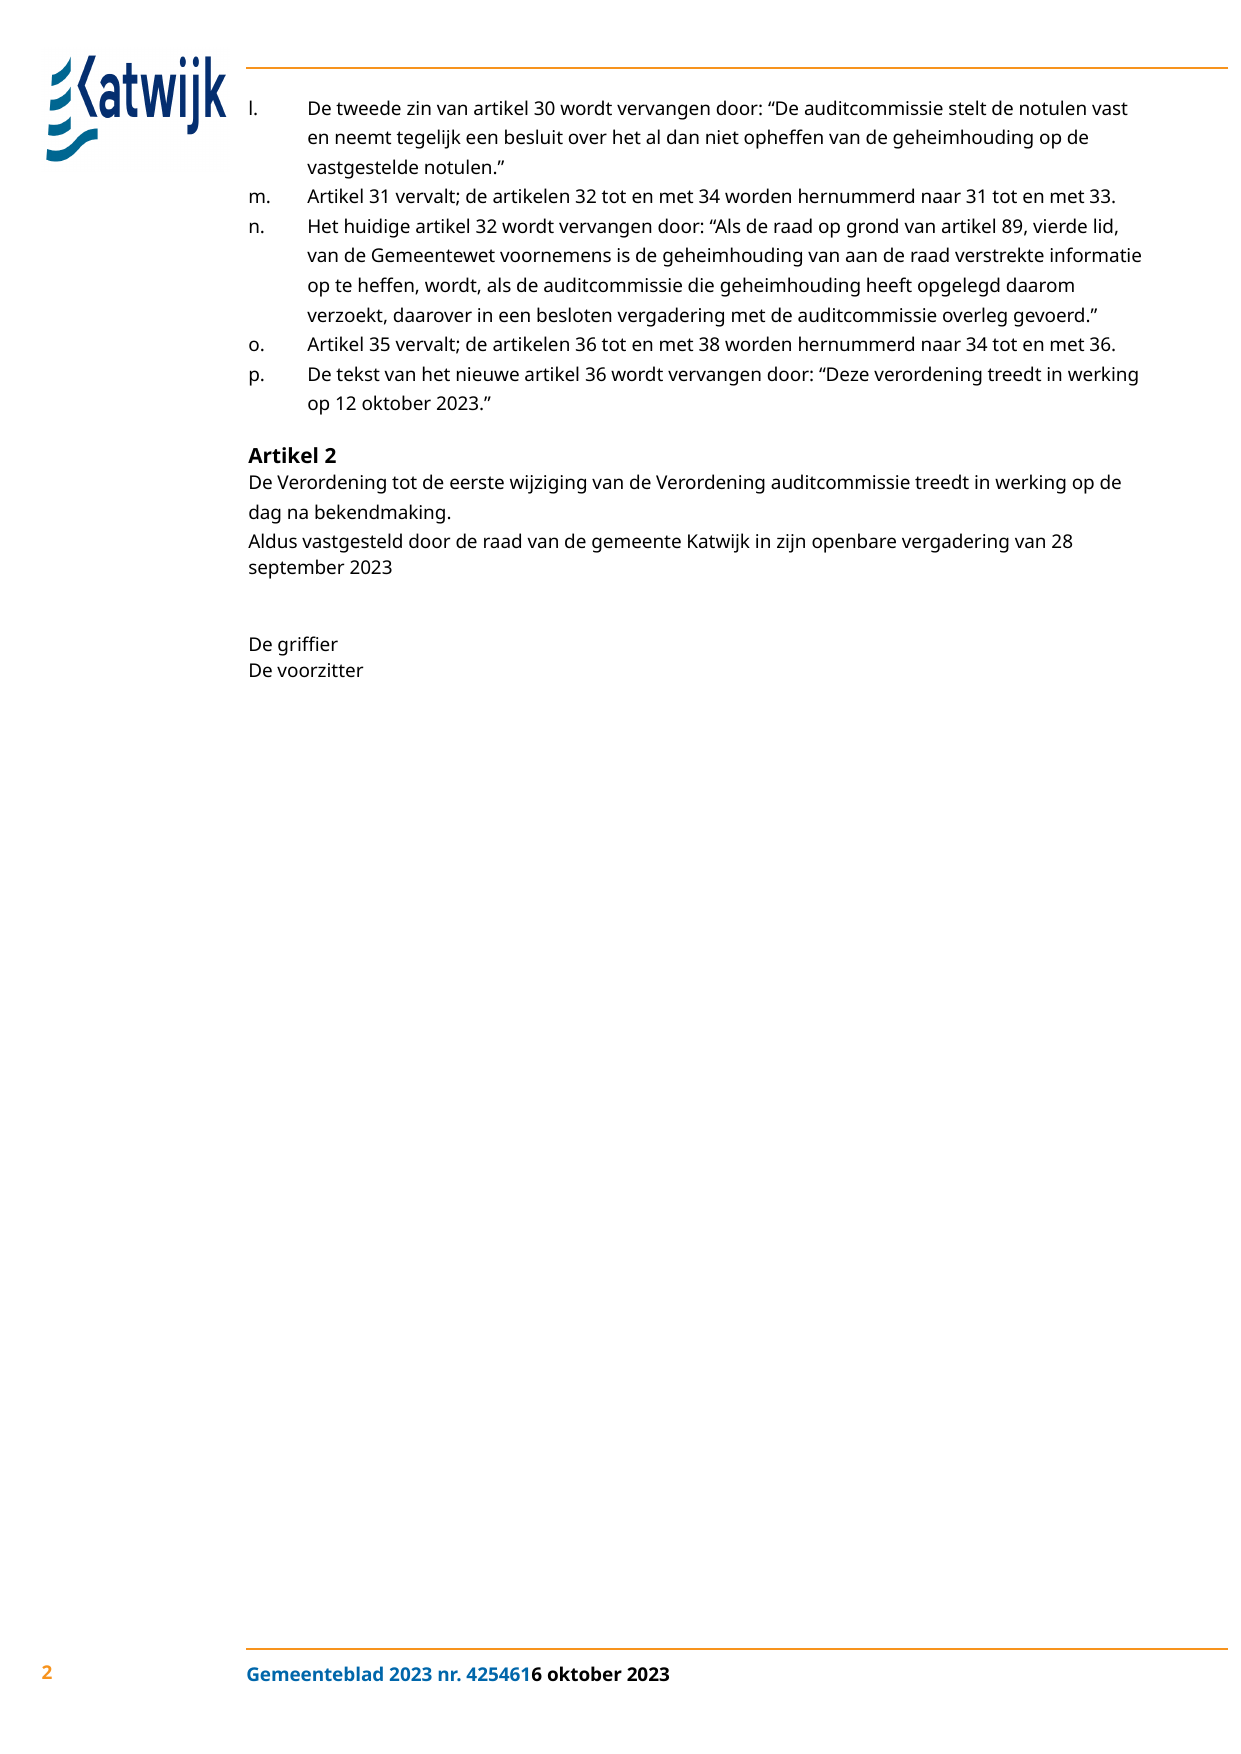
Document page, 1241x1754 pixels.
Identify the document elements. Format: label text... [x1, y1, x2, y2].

list Artikel 31 vervalt; de artikelen 32 tot en met 34 worden hernummerd naar 31 tot en met 33. [248, 183, 1152, 209]
list Artikel 35 vervalt; de artikelen 36 tot en met 38 worden hernummerd naar 34 tot en met 36. [248, 331, 1152, 357]
list De tekst van het nieuwe artikel 36 wordt vervangen door: “Deze verordening treedt in werking op 12 oktober 2023.” [248, 361, 1152, 416]
list Het huidige artikel 32 wordt vervangen door: “Als de raad op grond van artikel 89, vierde lid, van de Gemeentewet voornemens is de geheimhouding van aan de raad verstrekte informatie op te heffen, wordt, als de auditcommissie die geheimhouding heeft opgelegd daarom verzoekt, daarover in een besloten vergadering met de auditcommissie overleg gevoerd.” [248, 213, 1152, 328]
text Aldus vastgesteld door de raad van de gemeente Katwijk in zijn openbare vergadering van 28 september 2023 [248, 529, 1152, 580]
text De griffier [248, 632, 1152, 657]
text Artikel 2 [248, 441, 1152, 469]
picture [41, 47, 231, 172]
text De voorzitter [248, 657, 1152, 683]
list De tweede zin van artikel 30 wordt vervangen door: “De auditcommissie stelt de notulen vast en neemt tegelijk een besluit over het al dan niet opheffen van de geheimhouding op de vastgestelde notulen.” [248, 95, 1152, 180]
text De Verordening tot de eerste wijziging van de Verordening auditcommissie treedt in werking op de dag na bekendmaking. [248, 469, 1152, 525]
